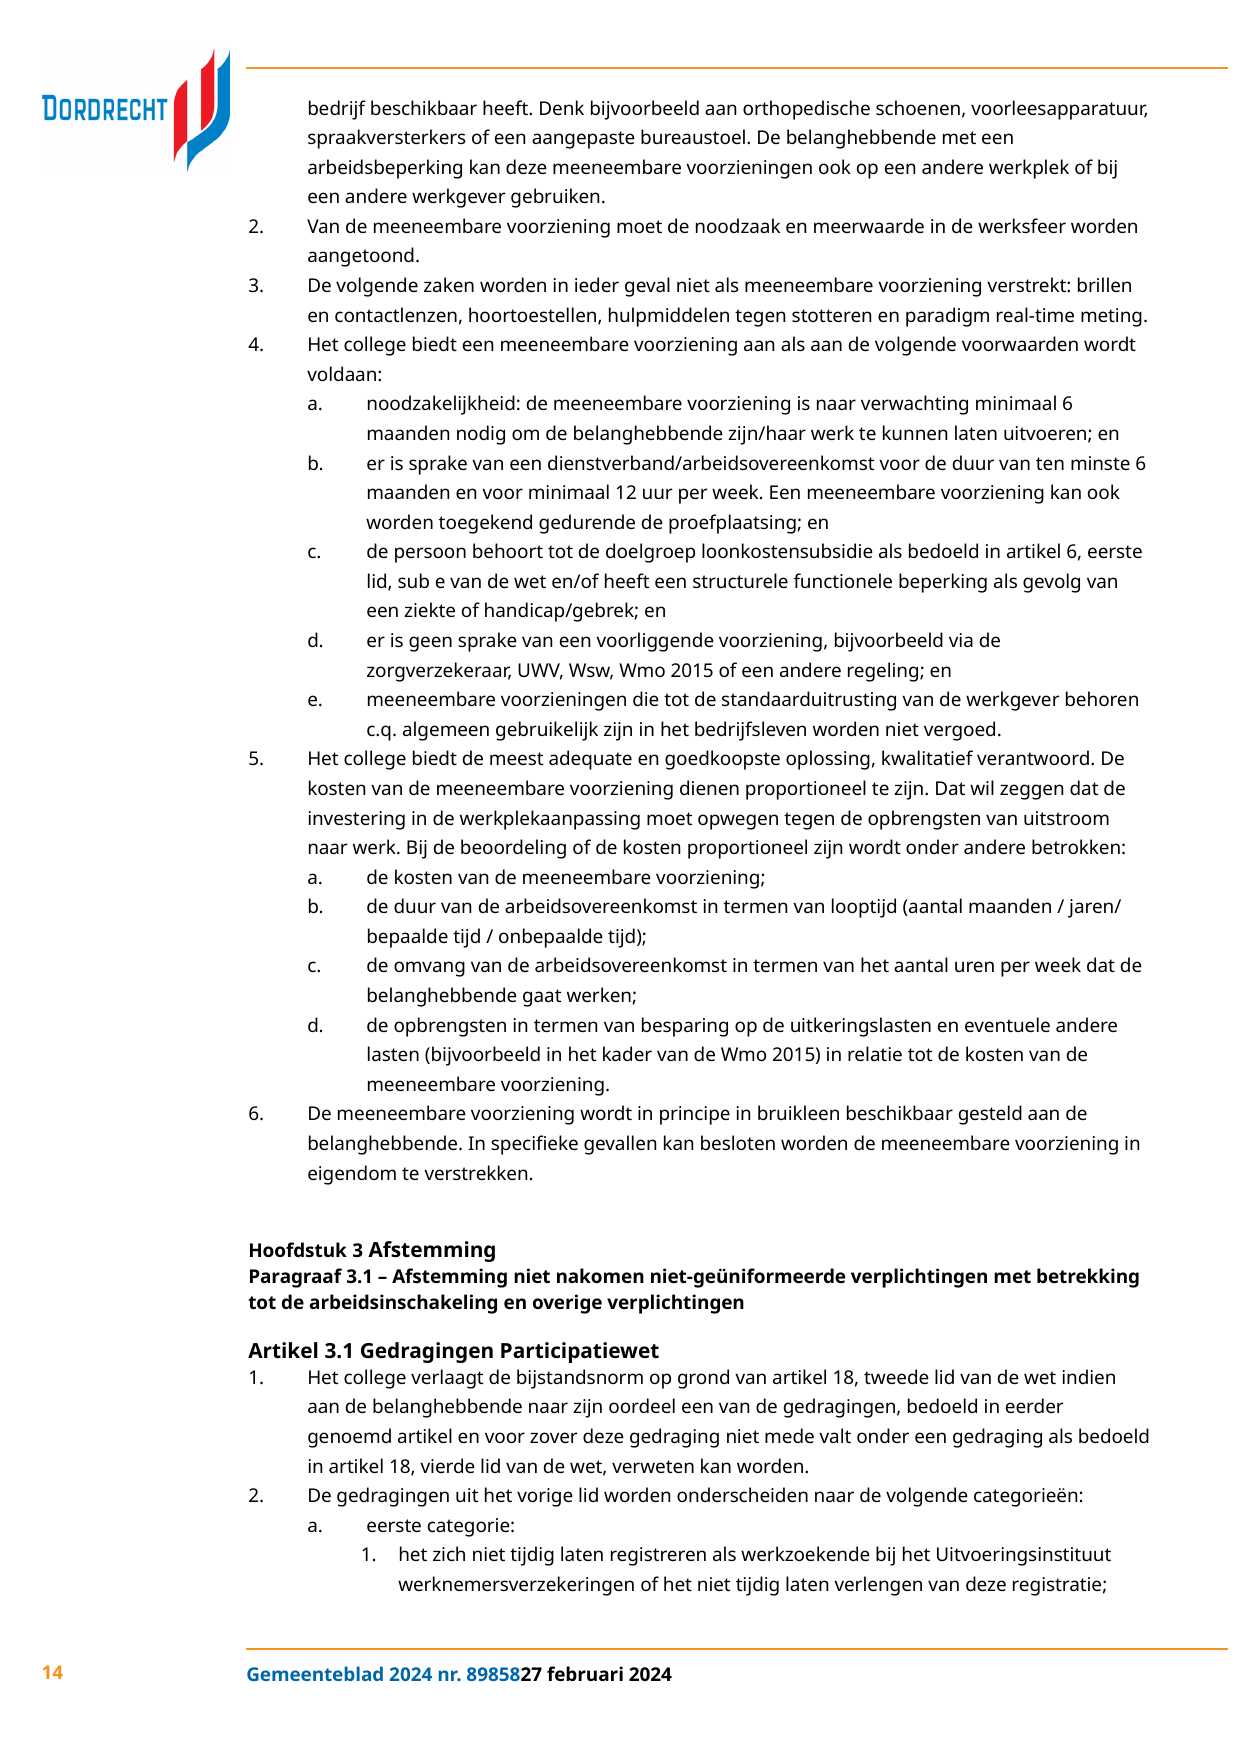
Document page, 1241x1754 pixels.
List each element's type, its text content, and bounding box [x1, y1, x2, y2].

list Het college verlaagt de bijstandsnorm op grond van artikel 18, tweede lid van de wet indien aan de belanghebbende naar zijn oordeel een van de gedragingen, bedoeld in eerder genoemd artikel en voor zover deze gedraging niet mede valt onder een gedraging als bedoeld in artikel 18, vierde lid van de wet, verweten kan worden. [248, 1364, 1152, 1479]
list Het college biedt een meeneembare voorziening aan als aan de volgende voorwaarden wordt voldaan: [248, 331, 1152, 387]
list bedrijf beschikbaar heeft. Denk bijvoorbeeld aan orthopedische schoenen, voorleesapparatuur, spraakversterkers of een aangepaste bureaustoel. De belanghebbende met een arbeidsbeperking kan deze meeneembare voorzieningen ook op een andere werkplek of bij een andere werkgever gebruiken. [248, 95, 1152, 209]
list de duur van de arbeidsovereenkomst in termen van looptijd (aantal maanden / jaren/ bepaalde tijd / onbepaalde tijd); [307, 893, 1152, 949]
list Van de meeneembare voorziening moet de noodzaak en meerwaarde in de werksfeer worden aangetoond. [248, 213, 1152, 268]
list De volgende zaken worden in ieder geval niet als meeneembare voorziening verstrekt: brillen en contactlenzen, hoortoestellen, hulpmiddelen tegen stotteren en paradigm real-time meting. [248, 272, 1152, 328]
list noodzakelijkheid: de meeneembare voorziening is naar verwachting minimaal 6 maanden nodig om de belanghebbende zijn/haar werk te kunnen laten uitvoeren; en [307, 391, 1152, 446]
list er is geen sprake van een voorliggende voorziening, bijvoorbeeld via de zorgverzekeraar, UWV, Wsw, Wmo 2015 of een andere regeling; en [307, 627, 1152, 683]
list de persoon behoort tot de doelgroep loonkostensubsidie als bedoeld in artikel 6, eerste lid, sub e van de wet en/of heeft een structurele functionele beperking als gevolg van een ziekte of handicap/gebrek; en [307, 538, 1152, 623]
list De meeneembare voorziening wordt in principe in bruikleen beschikbaar gesteld aan de belanghebbende. In specifieke gevallen kan besloten worden de meeneembare voorziening in eigendom te verstrekken. [248, 1101, 1152, 1186]
list het zich niet tijdig laten registreren als werkzoekende bij het Uitvoeringsinstituut werknemersverzekeringen of het niet tijdig laten verlengen van deze registratie; [361, 1542, 1152, 1597]
picture [41, 47, 231, 172]
list eerste categorie: [307, 1512, 1152, 1538]
text Hoofdstuk 3 Afstemming [248, 1235, 1152, 1263]
list er is sprake van een dienstverband/arbeidsovereenkomst voor de duur van ten minste 6 maanden en voor minimaal 12 uur per week. Een meeneembare voorziening kan ook worden toegekend gedurende de proefplaatsing; en [307, 450, 1152, 535]
text Artikel 3.1 Gedragingen Participatiewet [248, 1336, 1152, 1364]
list Het college biedt de meest adequate en goedkoopste oplossing, kwalitatief verantwoord. De kosten van de meeneembare voorziening dienen proportioneel te zijn. Dat wil zeggen dat de investering in de werkplekaanpassing moet opwegen tegen de opbrengsten van uitstroom naar werk. Bij de beoordeling of de kosten proportioneel zijn wordt onder andere betrokken: [248, 746, 1152, 860]
list de kosten van de meeneembare voorziening; [307, 864, 1152, 890]
list De gedragingen uit het vorige lid worden onderscheiden naar de volgende categorieën: [248, 1482, 1152, 1508]
text Paragraaf 3.1 – Afstemming niet nakomen niet-geüniformeerde verplichtingen met betrekking tot de arbeidsinschakeling en overige verplichtingen [248, 1263, 1152, 1315]
list de omvang van de arbeidsovereenkomst in termen van het aantal uren per week dat de belanghebbende gaat werken; [307, 953, 1152, 1008]
list meeneembare voorzieningen die tot de standaarduitrusting van de werkgever behoren c.q. algemeen gebruikelijk zijn in het bedrijfsleven worden niet vergoed. [307, 686, 1152, 742]
list de opbrengsten in termen van besparing op de uitkeringslasten en eventuele andere lasten (bijvoorbeeld in het kader van de Wmo 2015) in relatie tot de kosten van de meeneembare voorziening. [307, 1012, 1152, 1097]
